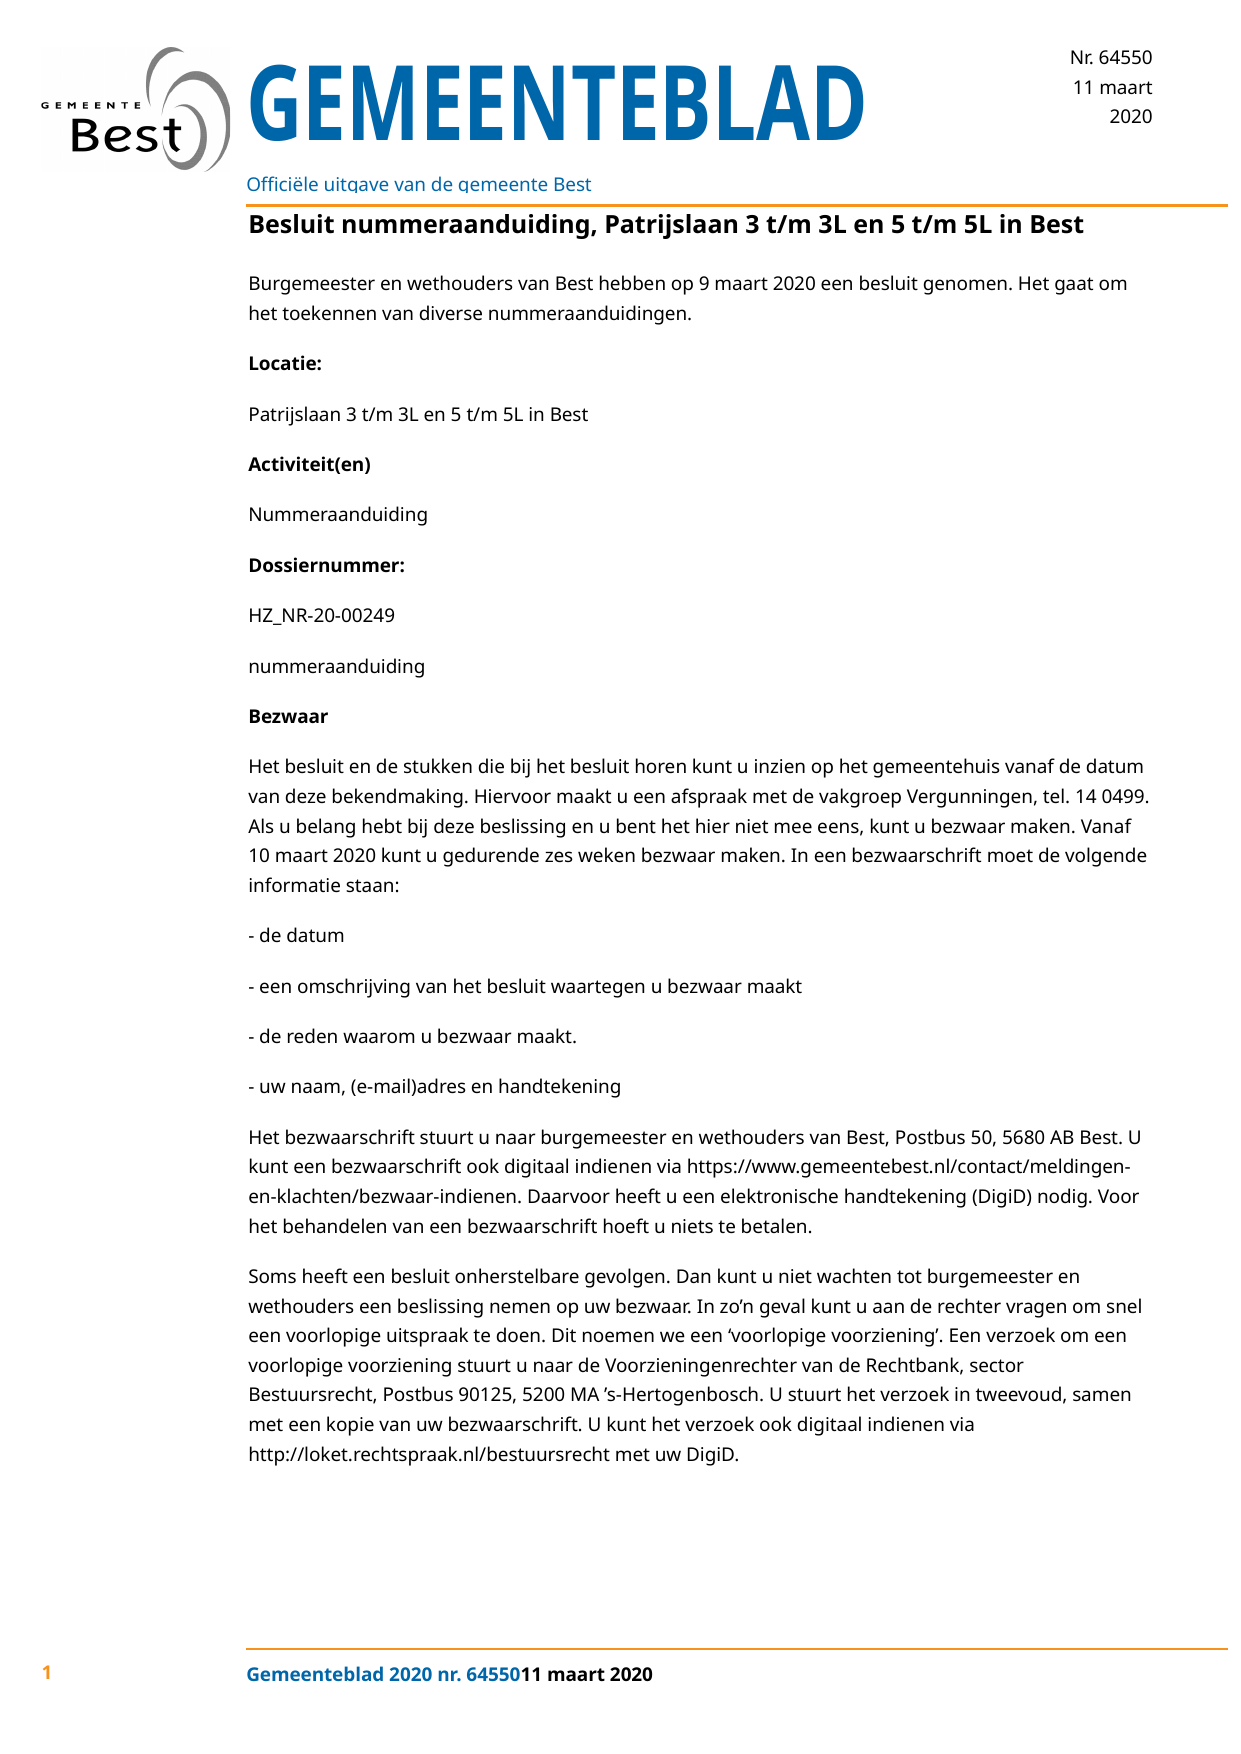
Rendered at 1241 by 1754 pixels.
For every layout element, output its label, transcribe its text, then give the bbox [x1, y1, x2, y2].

text Het besluit en de stukken die bij het besluit horen kunt u inzien op het gemeentehuis vanaf de datum van deze bekendmaking. Hiervoor maakt u een afspraak met de vakgroep Vergunningen, tel. 14 0499. Als u belang hebt bij deze beslissing en u bent het hier niet mee eens, kunt u bezwaar maken. Vanaf 10 maart 2020 kunt u gedurende zes weken bezwaar maken. In een bezwaarschrift moet de volgende informatie staan: [248, 754, 1152, 898]
text Nummeraanduiding [248, 502, 1152, 527]
text - een omschrijving van het besluit waartegen u bezwaar maakt [248, 973, 1152, 998]
text - uw naam, (e-mail)adres en handtekening [248, 1074, 1152, 1099]
text Bezwaar [248, 703, 1152, 729]
text Activiteit(en) [248, 451, 1152, 477]
text HZ_NR-20-00249 [248, 602, 1152, 628]
text Patrijslaan 3 t/m 3L en 5 t/m 5L in Best [248, 401, 1152, 426]
text Locatie: [248, 350, 1152, 376]
picture [41, 47, 231, 172]
text Dossiernummer: [248, 552, 1152, 578]
text Burgemeester en wethouders van Best hebben op 9 maart 2020 een besluit genomen. Het gaat om het toekennen van diverse nummeraanduidingen. [248, 270, 1152, 326]
text Besluit nummeraanduiding, Patrijslaan 3 t/m 3L en 5 t/m 5L in Best [248, 207, 1152, 241]
text - de datum [248, 922, 1152, 948]
text Soms heeft een besluit onherstelbare gevolgen. Dan kunt u niet wachten tot burgemeester en wethouders een beslissing nemen op uw bezwaar. In zo’n geval kunt u aan de rechter vragen om snel een voorlopige uitspraak te doen. Dit noemen we een ‘voorlopige voorziening’. Een verzoek om een voorlopige voorziening stuurt u naar de Voorzieningenrechter van de Rechtbank, sector Bestuursrecht, Postbus 90125, 5200 MA ’s-Hertogenbosch. U stuurt het verzoek in tweevoud, samen met een kopie van uw bezwaarschrift. U kunt het verzoek ook digitaal indienen via http://loket.rechtspraak.nl/bestuursrecht met uw DigiD. [248, 1263, 1152, 1466]
text - de reden waarom u bezwaar maakt. [248, 1023, 1152, 1049]
text Het bezwaarschrift stuurt u naar burgemeester en wethouders van Best, Postbus 50, 5680 AB Best. U kunt een bezwaarschrift ook digitaal indienen via https://www.gemeentebest.nl/contact/meldingen-en-klachten/bezwaar-indienen. Daarvoor heeft u een elektronische handtekening (DigiD) nodig. Voor het behandelen van een bezwaarschrift hoeft u niets te betalen. [248, 1124, 1152, 1238]
text nummeraanduiding [248, 653, 1152, 678]
